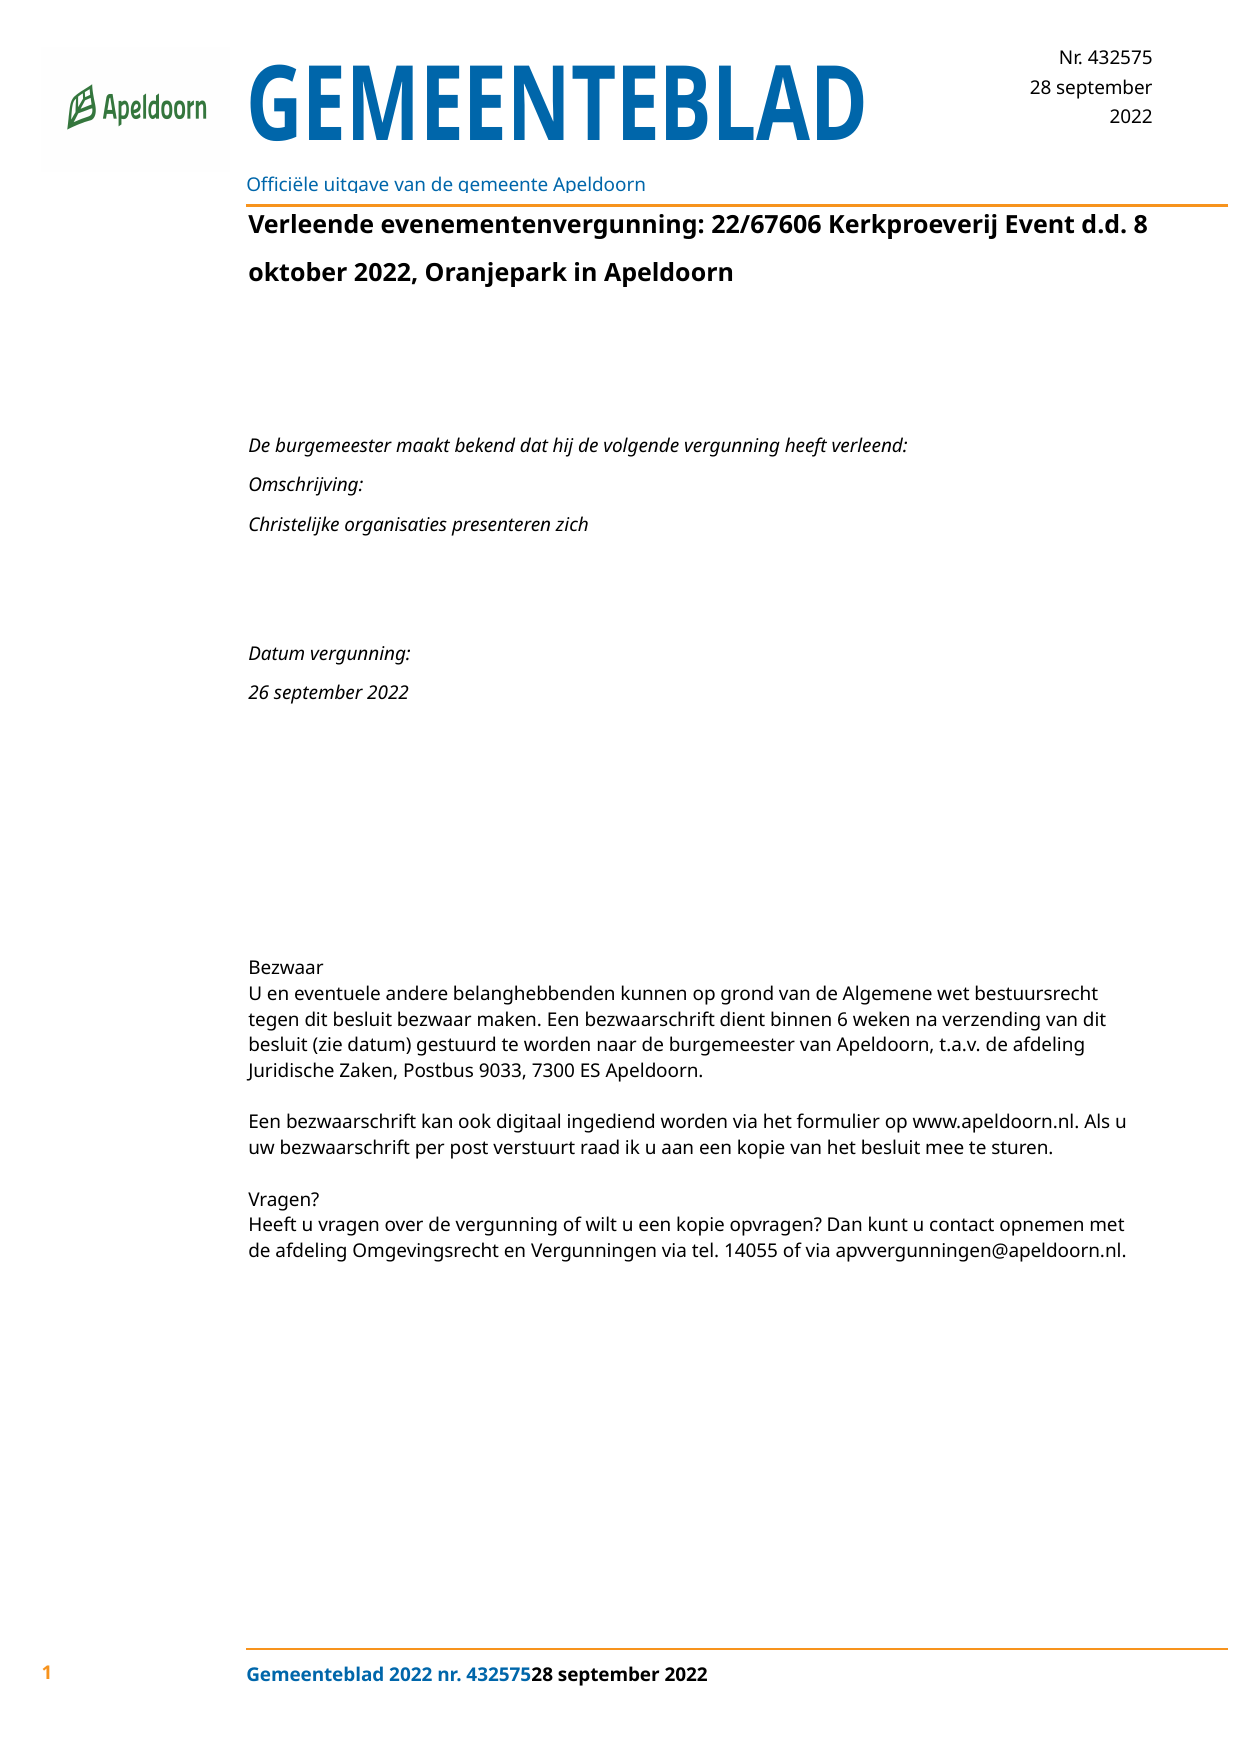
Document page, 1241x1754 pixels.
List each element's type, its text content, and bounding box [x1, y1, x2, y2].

text De burgemeester maakt bekend dat hij de volgende vergunning heeft verleend: [248, 432, 1152, 458]
text Datum vergunning: [248, 640, 1152, 666]
text Heeft u vragen over de vergunning of wilt u een kopie opvragen? Dan kunt u contact opnemen met de afdeling Omgevingsrecht en Vergunningen via tel. 14055 of via apvvergunningen@apeldoorn.nl. [248, 1212, 1152, 1263]
text Verleende evenementenvergunning: 22/67606 Kerkproeverij Event d.d. 8 oktober 2022, Oranjepark in Apeldoorn [248, 207, 1152, 288]
text 26 september 2022 [248, 679, 1152, 705]
picture [41, 47, 231, 172]
text Omschrijving: [248, 472, 1152, 497]
text Vragen? [248, 1186, 1152, 1212]
text U en eventuele andere belanghebbenden kunnen op grond van de Algemene wet bestuursrecht tegen dit besluit bezwaar maken. Een bezwaarschrift dient binnen 6 weken na verzending van dit besluit (zie datum) gestuurd te worden naar de burgemeester van Apeldoorn, t.a.v. de afdeling Juridische Zaken, Postbus 9033, 7300 ES Apeldoorn. [248, 980, 1152, 1083]
text Een bezwaarschrift kan ook digitaal ingediend worden via het formulier op www.apeldoorn.nl. Als u uw bezwaarschrift per post verstuurt raad ik u aan een kopie van het besluit mee te sturen. [248, 1109, 1152, 1160]
text Bezwaar [248, 954, 1152, 980]
text Christelijke organisaties presenteren zich [248, 511, 1152, 537]
